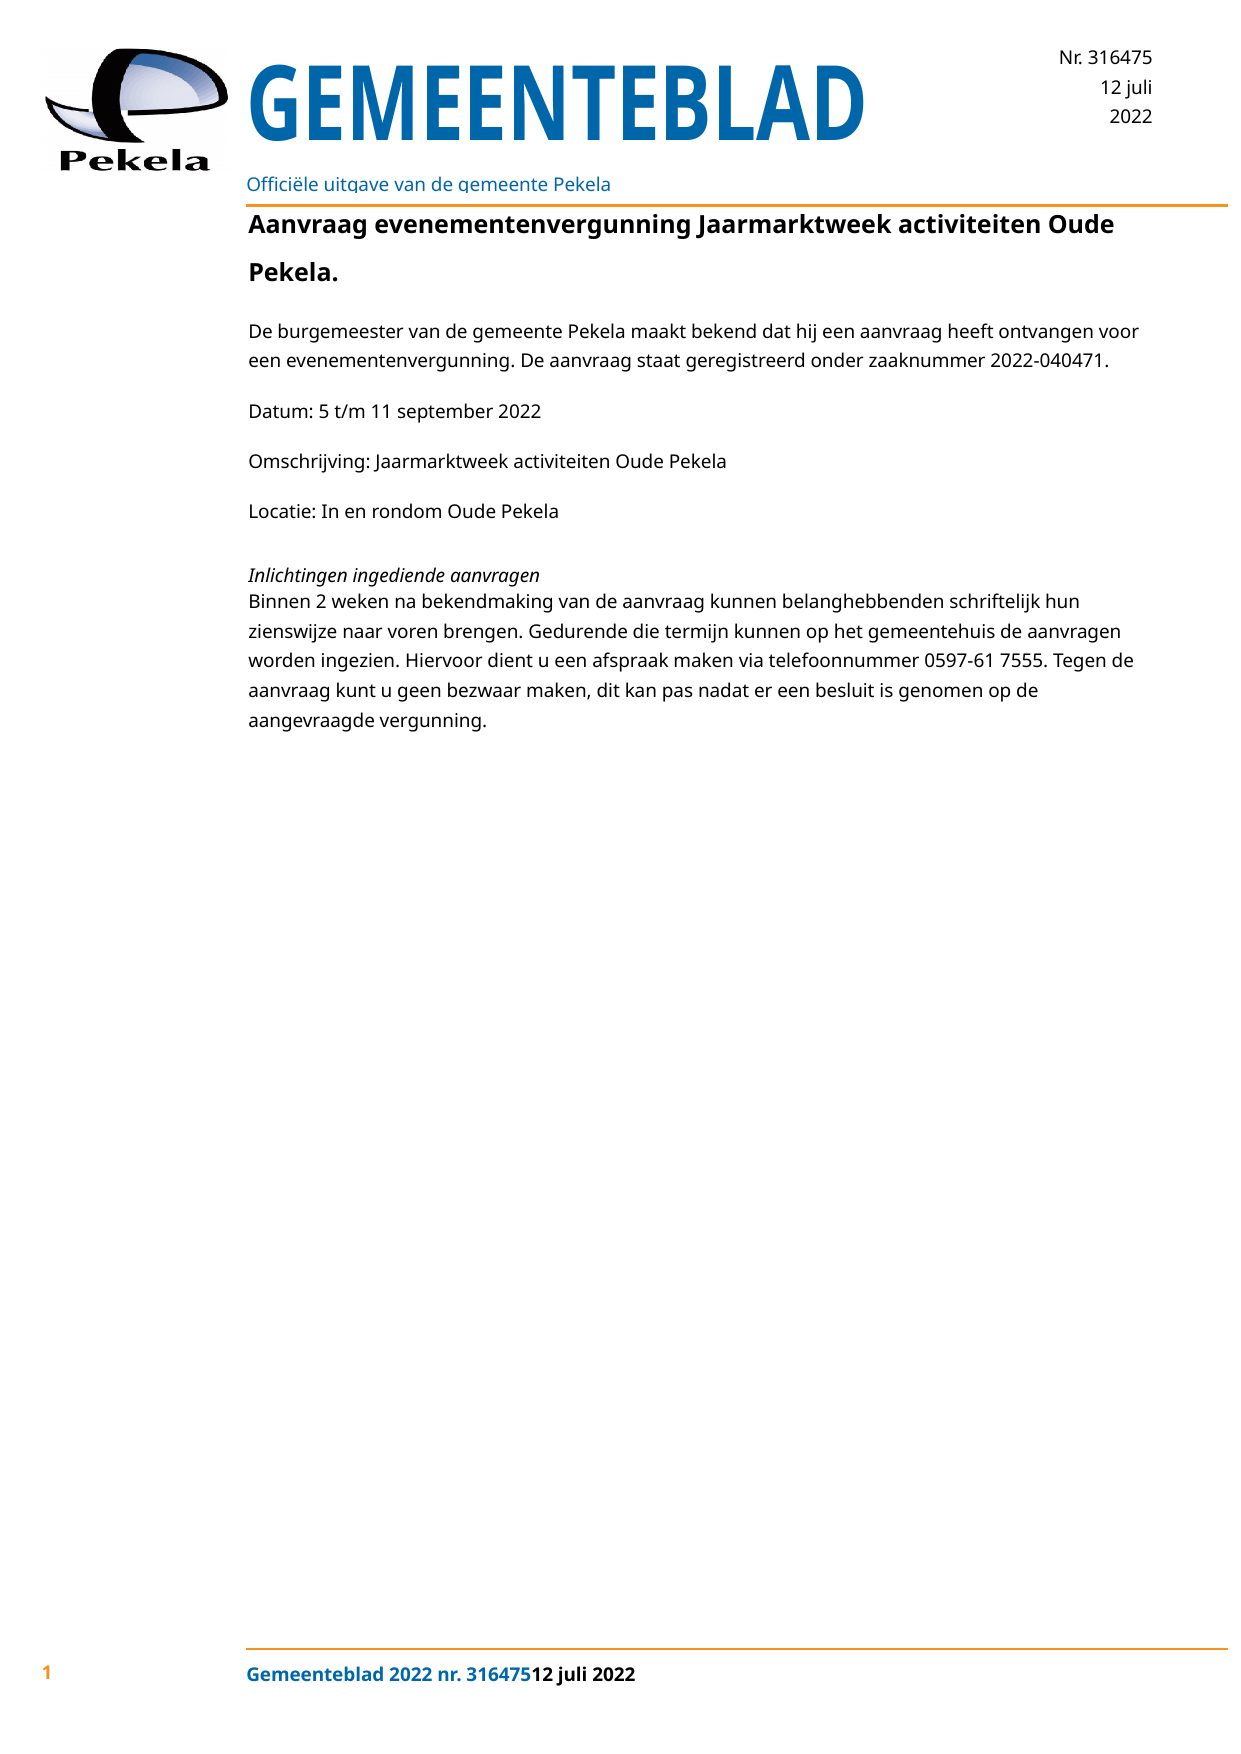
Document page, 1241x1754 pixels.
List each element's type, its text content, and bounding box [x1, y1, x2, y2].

text De burgemeester van de gemeente Pekela maakt bekend dat hij een aanvraag heeft ontvangen voor een evenementenvergunning. De aanvraag staat geregistreerd onder zaaknummer 2022-040471. [248, 318, 1152, 373]
text Locatie: In en rondom Oude Pekela [248, 499, 1152, 524]
text Inlichtingen ingediende aanvragen [248, 563, 1152, 588]
text Binnen 2 weken na bekendmaking van de aanvraag kunnen belanghebbenden schriftelijk hun zienswijze naar voren brengen. Gedurende die termijn kunnen op het gemeentehuis de aanvragen worden ingezien. Hiervoor dient u een afspraak maken via telefoonnummer 0597-61 7555. Tegen de aanvraag kunt u geen bezwaar maken, dit kan pas nadat er een besluit is genomen op de aangevraagde vergunning. [248, 588, 1152, 732]
text Omschrijving: Jaarmarktweek activiteiten Oude Pekela [248, 448, 1152, 474]
text Datum: 5 t/m 11 september 2022 [248, 398, 1152, 424]
text Aanvraag evenementenvergunning Jaarmarktweek activiteiten Oude Pekela. [248, 207, 1152, 288]
picture [41, 47, 231, 172]
